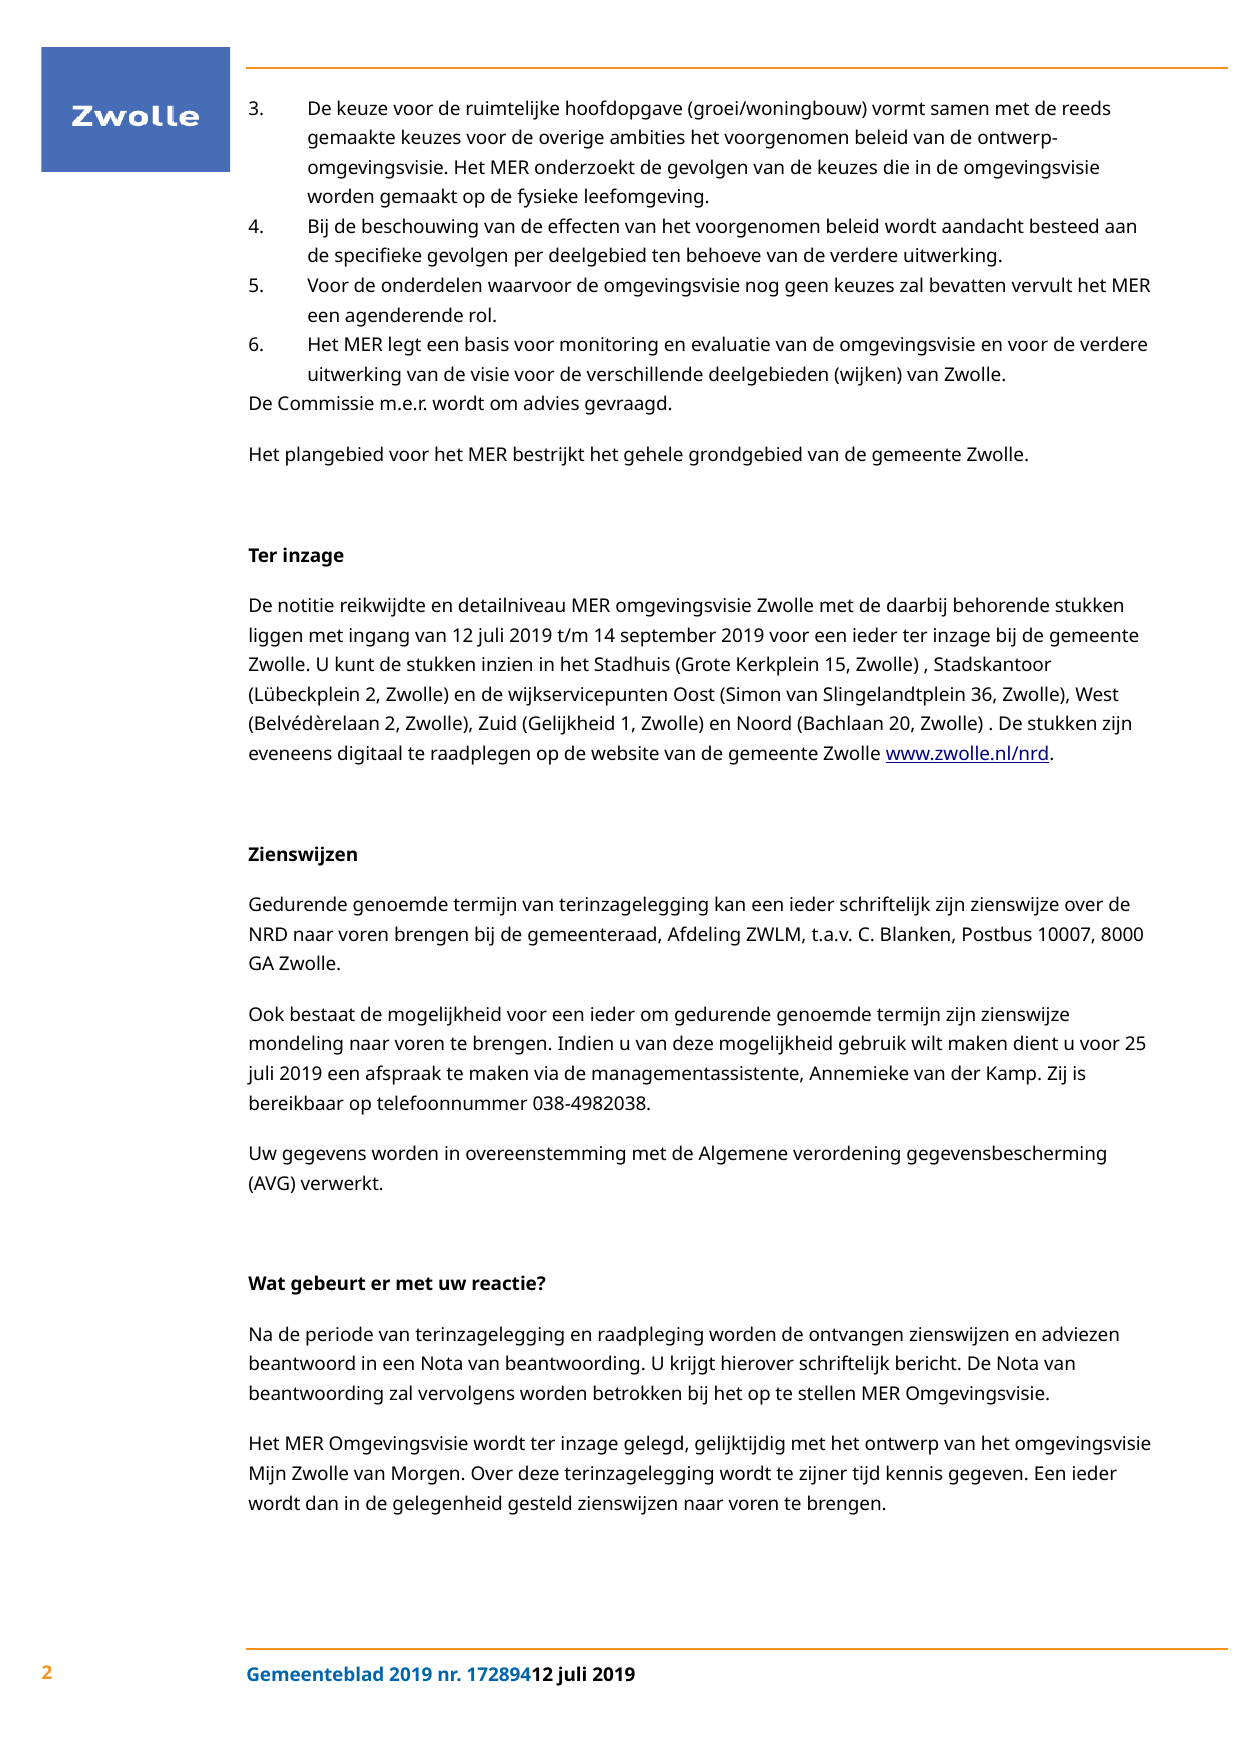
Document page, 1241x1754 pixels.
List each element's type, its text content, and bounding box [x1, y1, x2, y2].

list Bij de beschouwing van de effecten van het voorgenomen beleid wordt aandacht besteed aan de specifieke gevolgen per deelgebied ten behoeve van de verdere uitwerking. [248, 213, 1152, 268]
text Na de periode van terinzagelegging en raadpleging worden de ontvangen zienswijzen en adviezen beantwoord in een Nota van beantwoording. U krijgt hierover schriftelijk bericht. De Nota van beantwoording zal vervolgens worden betrokken bij het op te stellen MER Omgevingsvisie. [248, 1321, 1152, 1406]
picture [41, 47, 231, 172]
text Wat gebeurt er met uw reactie? [248, 1271, 1152, 1296]
text Uw gegevens worden in overeenstemming met de Algemene verordening gegevensbescherming (AVG) verwerkt. [248, 1140, 1152, 1196]
text Gedurende genoemde termijn van terinzagelegging kan een ieder schriftelijk zijn zienswijze over de NRD naar voren brengen bij de gemeenteraad, Afdeling ZWLM, t.a.v. C. Blanken, Postbus 10007, 8000 GA Zwolle. [248, 891, 1152, 976]
text Ter inzage [248, 542, 1152, 568]
text Ook bestaat de mogelijkheid voor een ieder om gedurende genoemde termijn zijn zienswijze mondeling naar voren te brengen. Indien u van deze mogelijkheid gebruik wilt maken dient u voor 25 juli 2019 een afspraak te maken via de managementassistente, Annemieke van der Kamp. Zij is bereikbaar op telefoonnummer 038-4982038. [248, 1001, 1152, 1116]
text Zienswijzen [248, 841, 1152, 867]
text De Commissie m.e.r. wordt om advies gevraagd. [248, 391, 1152, 416]
list De keuze voor de ruimtelijke hoofdopgave (groei/woningbouw) vormt samen met de reeds gemaakte keuzes voor de overige ambities het voorgenomen beleid van de ontwerp-omgevingsvisie. Het MER onderzoekt de gevolgen van de keuzes die in de omgevingsvisie worden gemaakt op de fysieke leefomgeving. [248, 95, 1152, 209]
text De notitie reikwijdte en detailniveau MER omgevingsvisie Zwolle met de daarbij behorende stukken liggen met ingang van 12 juli 2019 t/m 14 september 2019 voor een ieder ter inzage bij de gemeente Zwolle. U kunt de stukken inzien in het Stadhuis (Grote Kerkplein 15, Zwolle) , Stadskantoor (Lübeckplein 2, Zwolle) en de wijkservicepunten Oost (Simon van Slingelandtplein 36, Zwolle), West (Belvédèrelaan 2, Zwolle), Zuid (Gelijkheid 1, Zwolle) en Noord (Bachlaan 20, Zwolle) . De stukken zijn eveneens digitaal te raadplegen op de website van de gemeente Zwolle www.zwolle.nl/nrd. [248, 592, 1152, 766]
list Het MER legt een basis voor monitoring en evaluatie van de omgevingsvisie en voor de verdere uitwerking van de visie voor de verschillende deelgebieden (wijken) van Zwolle. [248, 331, 1152, 387]
text Het MER Omgevingsvisie wordt ter inzage gelegd, gelijktijdig met het ontwerp van het omgevingsvisie Mijn Zwolle van Morgen. Over deze terinzagelegging wordt te zijner tijd kennis gegeven. Een ieder wordt dan in de gelegenheid gesteld zienswijzen naar voren te brengen. [248, 1431, 1152, 1516]
list Voor de onderdelen waarvoor de omgevingsvisie nog geen keuzes zal bevatten vervult het MER een agenderende rol. [248, 272, 1152, 328]
text Het plangebied voor het MER bestrijkt het gehele grondgebied van de gemeente Zwolle. [248, 441, 1152, 467]
